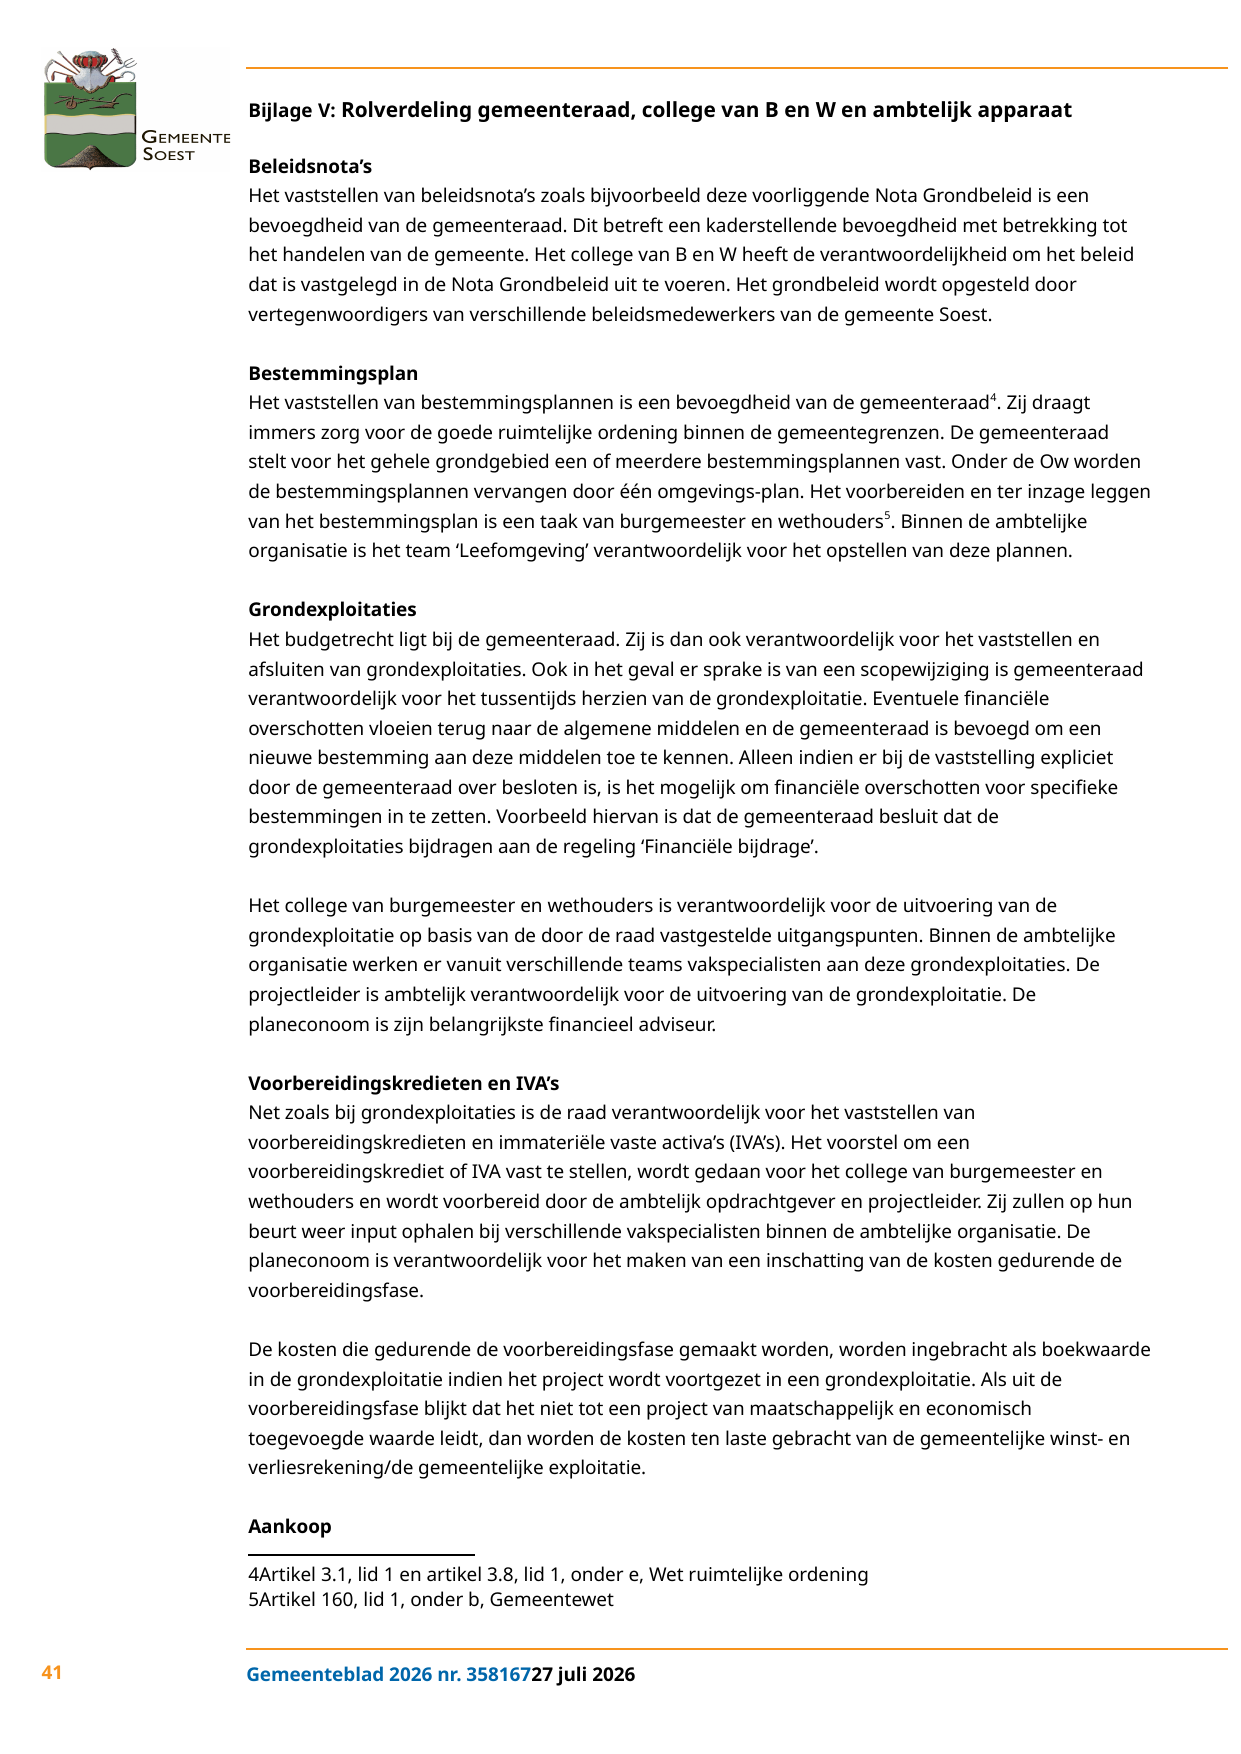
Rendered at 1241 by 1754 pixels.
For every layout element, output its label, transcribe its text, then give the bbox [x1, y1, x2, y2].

text Voorbereidingskredieten en IVA’s [248, 1070, 1152, 1096]
text Grondexploitaties [248, 597, 1152, 622]
text De kosten die gedurende de voorbereidingsfase gemaakt worden, worden ingebracht als boekwaarde in de grondexploitatie indien het project wordt voortgezet in een grondexploitatie. Als uit de voorbereidingsfase blijkt dat het niet tot een project van maatschappelijk en economisch toegevoegde waarde leidt, dan worden de kosten ten laste gebracht van de gemeentelijke winst- en verliesrekening/de gemeentelijke exploitatie. [248, 1336, 1152, 1480]
picture [41, 47, 231, 172]
text Het college van burgemeester en wethouders is verantwoordelijk voor de uitvoering van de grondexploitatie op basis van de door de raad vastgestelde uitgangspunten. Binnen de ambtelijke organisatie werken er vanuit verschillende teams vakspecialisten aan deze grondexploitaties. De projectleider is ambtelijk verantwoordelijk voor de uitvoering van de grondexploitatie. De planeconoom is zijn belangrijkste financieel adviseur. [248, 892, 1152, 1037]
text Het budgetrecht ligt bij de gemeenteraad. Zij is dan ook verantwoordelijk voor het vaststellen en afsluiten van grondexploitaties. Ook in het geval er sprake is van een scopewijziging is gemeenteraad verantwoordelijk voor het tussentijds herzien van de grondexploitatie. Eventuele financiële overschotten vloeien terug naar de algemene middelen en de gemeenteraad is bevoegd om een nieuwe bestemming aan deze middelen toe te kennen. Alleen indien er bij de vaststelling expliciet door de gemeenteraad over besloten is, is het mogelijk om financiële overschotten voor specifieke bestemmingen in te zetten. Voorbeeld hiervan is dat de gemeenteraad besluit dat de grondexploitaties bijdragen aan de regeling ‘Financiële bijdrage’. [248, 626, 1152, 859]
text Bestemmingsplan [248, 360, 1152, 386]
text Aankoop [248, 1514, 1152, 1539]
text Het vaststellen van bestemmingsplannen is een bevoegdheid van de gemeenteraad. Zij draagt immers zorg voor de goede ruimtelijke ordening binnen de gemeentegrenzen. De gemeenteraad stelt voor het gehele grondgebied een of meerdere bestemmingsplannen vast. Onder de Ow worden de bestemmingsplannen vervangen door één omgevings-plan. Het voorbereiden en ter inzage leggen van het bestemmingsplan is een taak van burgemeester en wethouders. Binnen de ambtelijke organisatie is het team ‘Leefomgeving’ verantwoordelijk voor het opstellen van deze plannen. [248, 389, 1152, 563]
text Het vaststellen van beleidsnota’s zoals bijvoorbeeld deze voorliggende Nota Grondbeleid is een bevoegdheid van de gemeenteraad. Dit betreft een kaderstellende bevoegdheid met betrekking tot het handelen van de gemeente. Het college van B en W heeft de verantwoordelijkheid om het beleid dat is vastgelegd in de Nota Grondbeleid uit te voeren. Het grondbeleid wordt opgesteld door vertegenwoordigers van verschillende beleidsmedewerkers van de gemeente Soest. [248, 182, 1152, 327]
text Bijlage V: Rolverdeling gemeenteraad, college van B en W en ambtelijk apparaat [248, 95, 1152, 123]
text Net zoals bij grondexploitaties is de raad verantwoordelijk voor het vaststellen van voorbereidingskredieten en immateriële vaste activa’s (IVA’s). Het voorstel om een voorbereidingskrediet of IVA vast te stellen, wordt gedaan voor het college van burgemeester en wethouders en wordt voorbereid door de ambtelijk opdrachtgever en projectleider. Zij zullen op hun beurt weer input ophalen bij verschillende vakspecialisten binnen de ambtelijke organisatie. De planeconoom is verantwoordelijk voor het maken van een inschatting van de kosten gedurende de voorbereidingsfase. [248, 1099, 1152, 1303]
text Beleidsnota’s [248, 153, 1152, 179]
text Artikel 160, lid 1, onder b, Gemeentewet [248, 1586, 1152, 1612]
text Artikel 3.1, lid 1 en artikel 3.8, lid 1, onder e, Wet ruimtelijke ordening [248, 1561, 1152, 1586]
